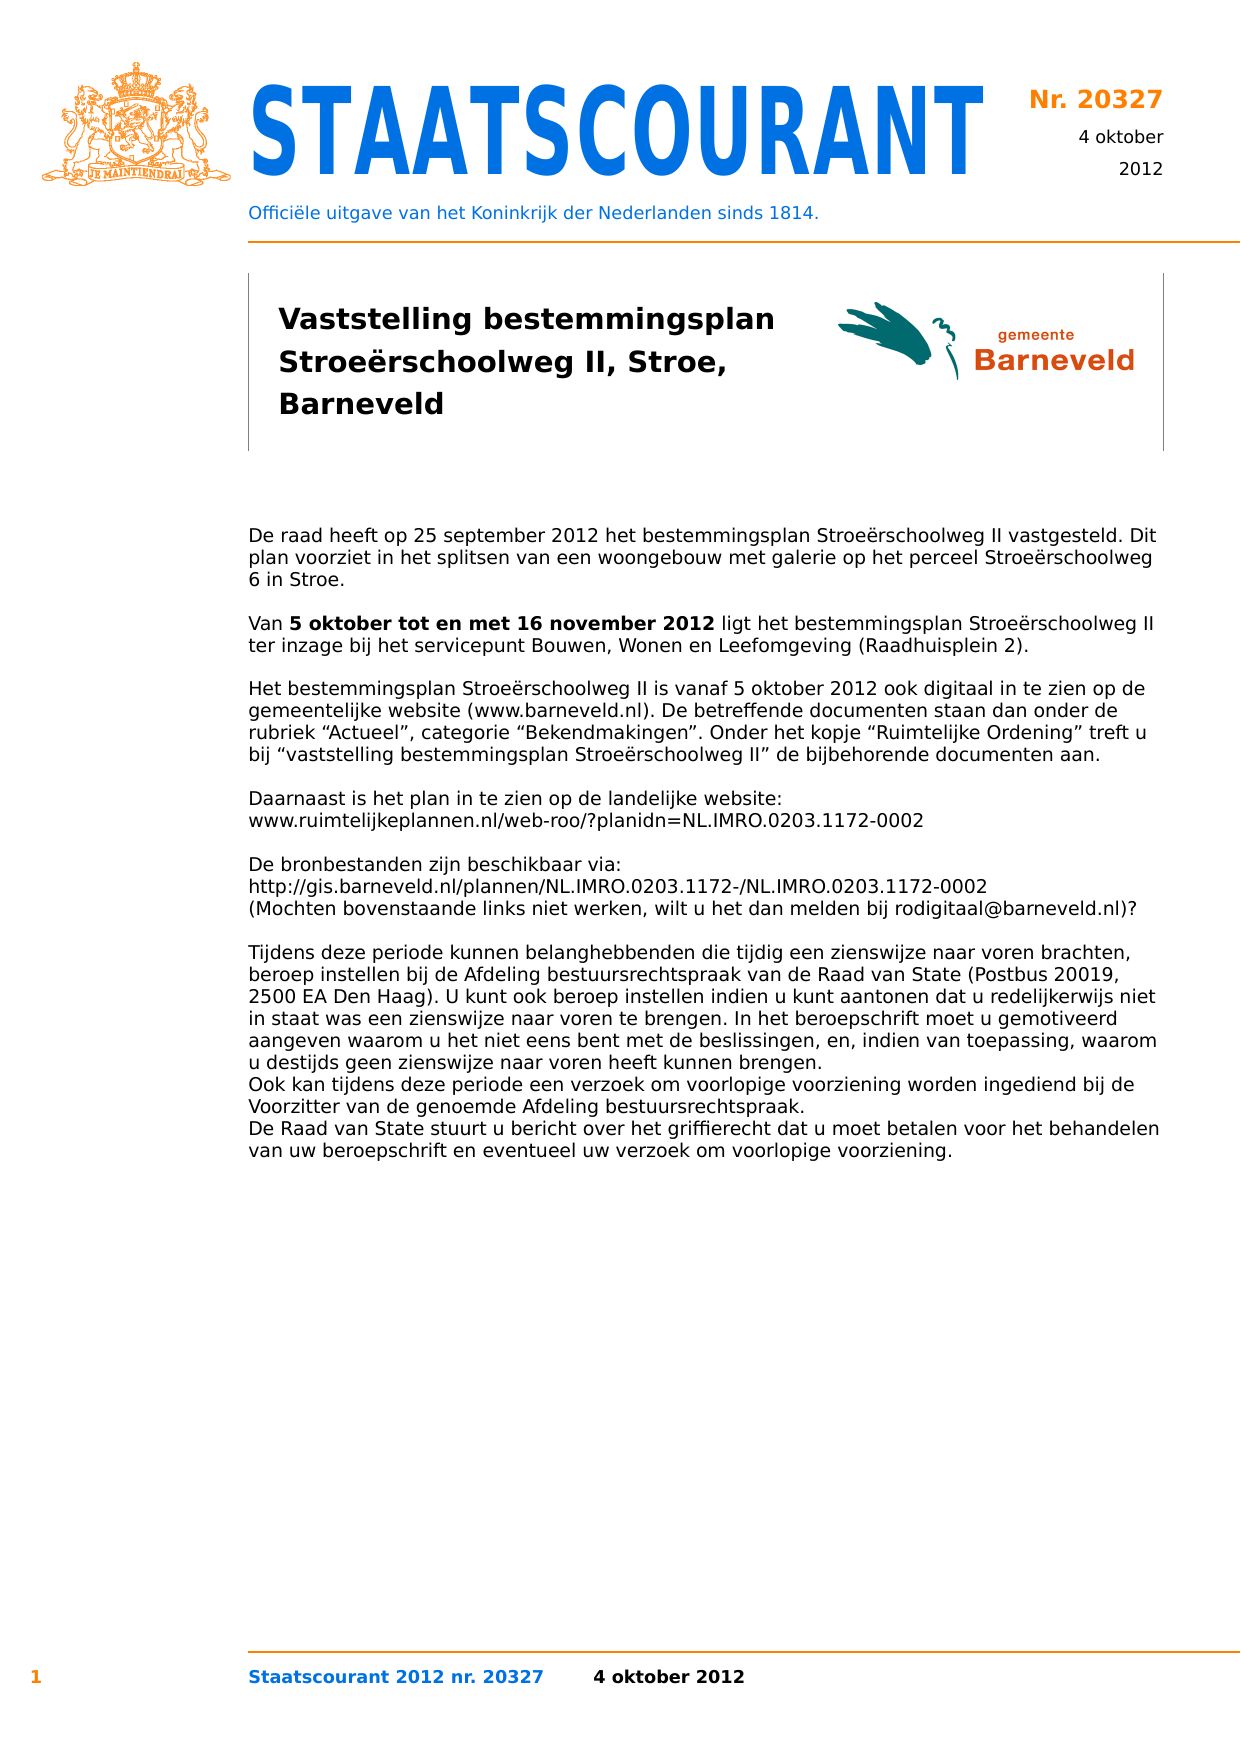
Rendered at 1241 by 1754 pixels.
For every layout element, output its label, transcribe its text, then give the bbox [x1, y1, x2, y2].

subtitle Vaststelling bestemmingsplan Stroeërschoolweg II, Stroe, Barneveld [249, 273, 1163, 451]
table_header STAATSCOURANT [248, 62, 998, 203]
picture [838, 302, 1134, 380]
text Daarnaast is het plan in te zien op de landelijke website: [248, 788, 1163, 810]
table_header [25, 62, 248, 241]
text De raad heeft op 25 september 2012 het bestemmingsplan Stroeërschoolweg II vastgesteld. Dit plan voorziet in het splitsen van een woongebouw met galerie op het perceel Stroeërschoolweg 6 in Stroe. [248, 525, 1163, 591]
text www.ruimtelijkeplannen.nl/web-roo/?planidn=NL.IMRO.0203.1172-0002 [248, 810, 1163, 832]
text De Raad van State stuurt u bericht over het griffierecht dat u moet betalen voor het behandelen van uw beroepschrift en eventueel uw verzoek om voorlopige voorziening. [248, 1118, 1163, 1162]
text Van 5 oktober tot en met 16 november 2012 ligt het bestemmingsplan Stroeërschoolweg II ter inzage bij het servicepunt Bouwen, Wonen en Leefomgeving (Raadhuisplein 2). [248, 612, 1163, 656]
text De bronbestanden zijn beschikbaar via: [248, 854, 1163, 876]
table_cell Officiële uitgave van het Koninkrijk der Nederlanden sinds 1814. [248, 203, 1240, 241]
text Tijdens deze periode kunnen belanghebbenden die tijdig een zienswijze naar voren brachten, beroep instellen bij de Afdeling bestuursrechtspraak van de Raad van State (Postbus 20019, 2500 EA Den Haag). U kunt ook beroep instellen indien u kunt aantonen dat u redelijkerwijs niet in staat was een zienswijze naar voren te brengen. In het beroepschrift moet u gemotiveerd aangeven waarom u het niet eens bent met de beslissingen, en, indien van toepassing, waarom u destijds geen zienswijze naar voren heeft kunnen brengen. [248, 942, 1163, 1074]
text http://gis.barneveld.nl/plannen/NL.IMRO.0203.1172-/NL.IMRO.0203.1172-0002 [248, 876, 1163, 898]
table_header Nr. 20327 [998, 62, 1240, 121]
text Het bestemmingsplan Stroeërschoolweg II is vanaf 5 oktober 2012 ook digitaal in te zien op de gemeentelijke website (www.barneveld.nl). De betreffende documenten staan dan onder de rubriek “Actueel”, categorie “Bekendmakingen”. Onder het kopje “Ruimtelijke Ordening” treft u bij “vaststelling bestemmingsplan Stroeërschoolweg II” de bijbehorende documenten aan. [248, 678, 1163, 766]
picture [41, 62, 231, 186]
text Ook kan tijdens deze periode een verzoek om voorlopige voorziening worden ingediend bij de Voorzitter van de genoemde Afdeling bestuursrechtspraak. [248, 1074, 1163, 1118]
table_cell 4 oktober [998, 121, 1240, 153]
text (Mochten bovenstaande links niet werken, wilt u het dan melden bij rodigitaal@barneveld.nl)? [248, 898, 1163, 920]
table_cell 2012 [998, 153, 1240, 203]
